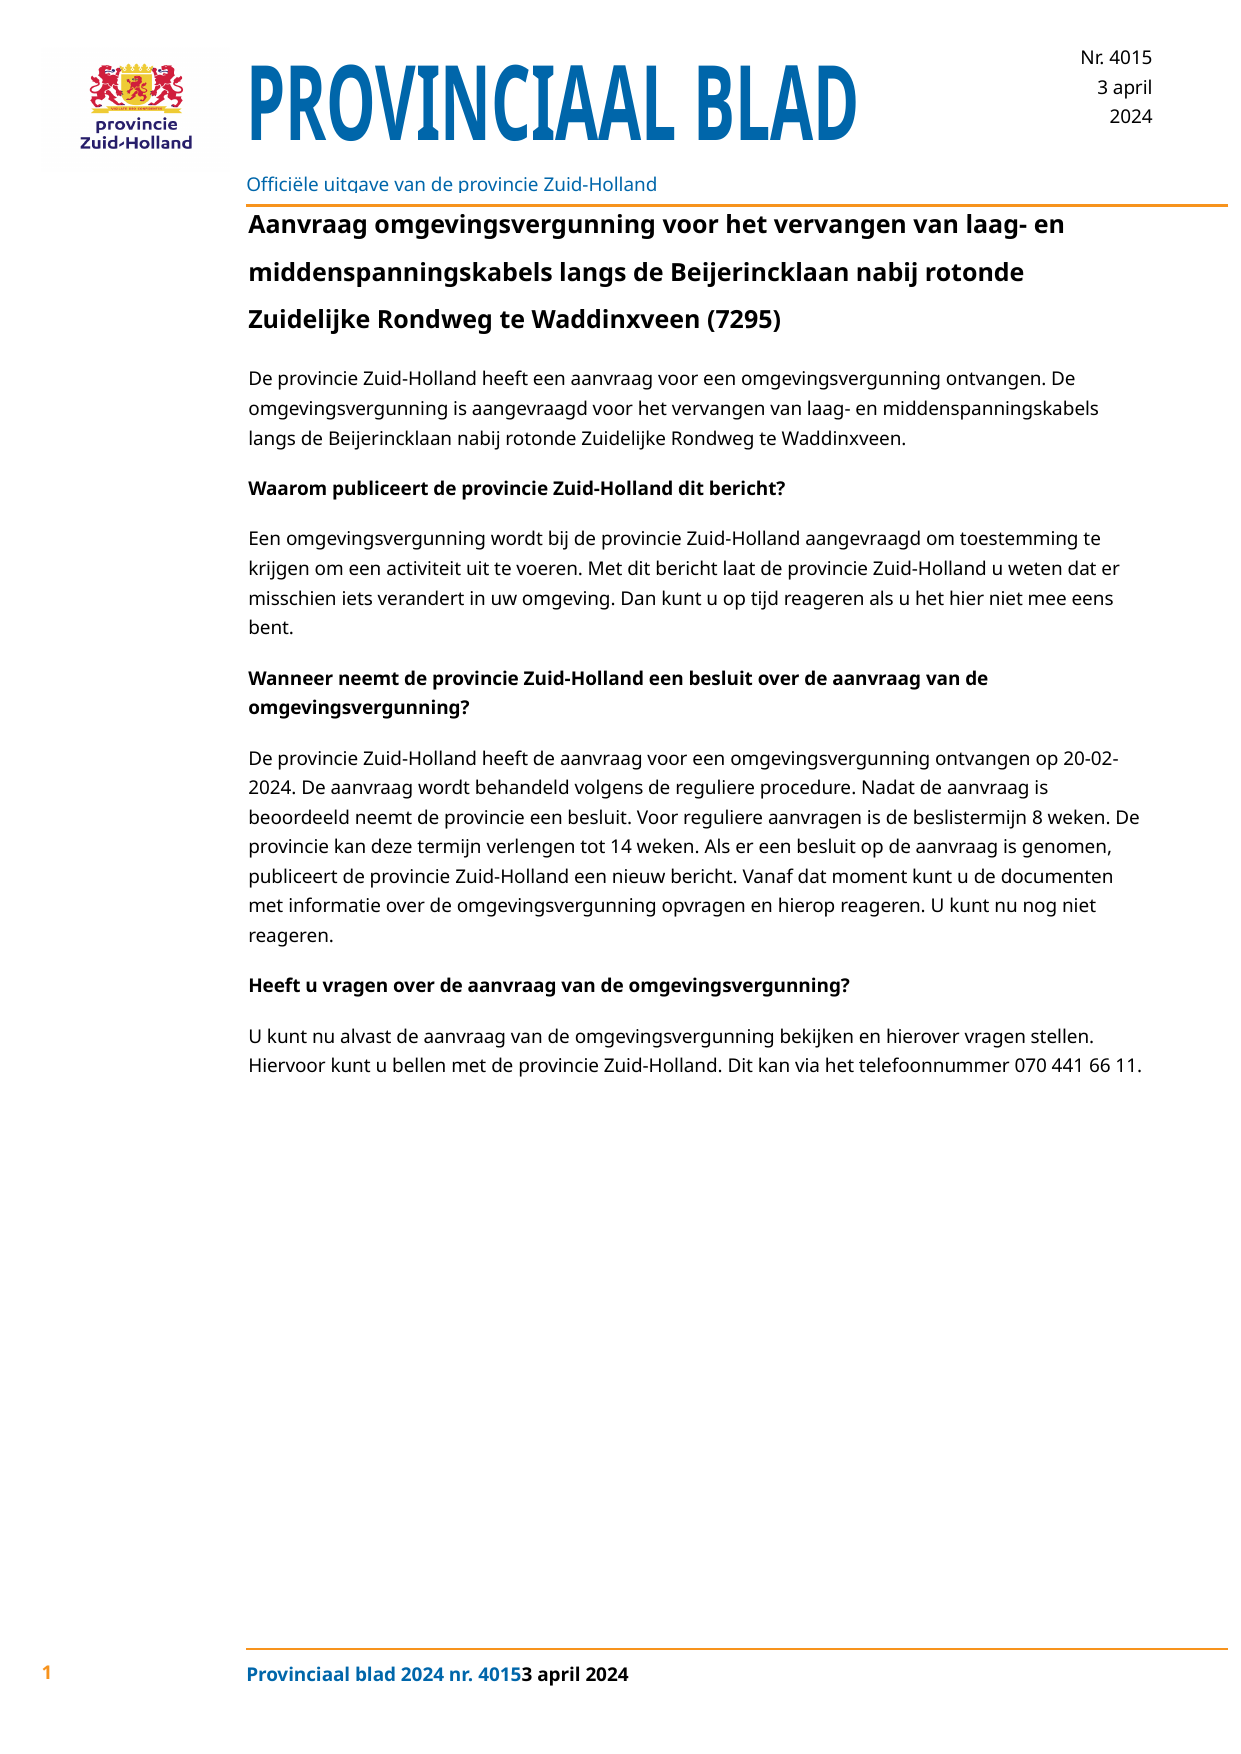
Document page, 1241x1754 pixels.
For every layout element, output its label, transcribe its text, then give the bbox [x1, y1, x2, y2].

text Een omgevingsvergunning wordt bij de provincie Zuid-Holland aangevraagd om toestemming te krijgen om een activiteit uit te voeren. Met dit bericht laat de provincie Zuid-Holland u weten dat er misschien iets verandert in uw omgeving. Dan kunt u op tijd reageren als u het hier niet mee eens bent. [248, 526, 1152, 640]
text De provincie Zuid-Holland heeft een aanvraag voor een omgevingsvergunning ontvangen. De omgevingsvergunning is aangevraagd voor het vervangen van laag- en middenspanningskabels langs de Beijerincklaan nabij rotonde Zuidelijke Rondweg te Waddinxveen. [248, 366, 1152, 450]
picture [41, 47, 231, 172]
text Aanvraag omgevingsvergunning voor het vervangen van laag- en middenspanningskabels langs de Beijerincklaan nabij rotonde Zuidelijke Rondweg te Waddinxveen (7295) [248, 207, 1152, 336]
text Heeft u vragen over de aanvraag van de omgevingsvergunning? [248, 973, 1152, 998]
text De provincie Zuid-Holland heeft de aanvraag voor een omgevingsvergunning ontvangen op 20-02-2024. De aanvraag wordt behandeld volgens de reguliere procedure. Nadat de aanvraag is beoordeeld neemt de provincie een besluit. Voor reguliere aanvragen is de beslistermijn 8 weken. De provincie kan deze termijn verlengen tot 14 weken. Als er een besluit op de aanvraag is genomen, publiceert de provincie Zuid-Holland een nieuw bericht. Vanaf dat moment kunt u de documenten met informatie over de omgevingsvergunning opvragen en hierop reageren. U kunt nu nog niet reageren. [248, 745, 1152, 948]
text U kunt nu alvast de aanvraag van de omgevingsvergunning bekijken en hierover vragen stellen. Hiervoor kunt u bellen met de provincie Zuid-Holland. Dit kan via het telefoonnummer 070 441 66 11. [248, 1023, 1152, 1078]
text Wanneer neemt de provincie Zuid-Holland een besluit over de aanvraag van de omgevingsvergunning? [248, 665, 1152, 720]
text Waarom publiceert de provincie Zuid-Holland dit bericht? [248, 475, 1152, 501]
